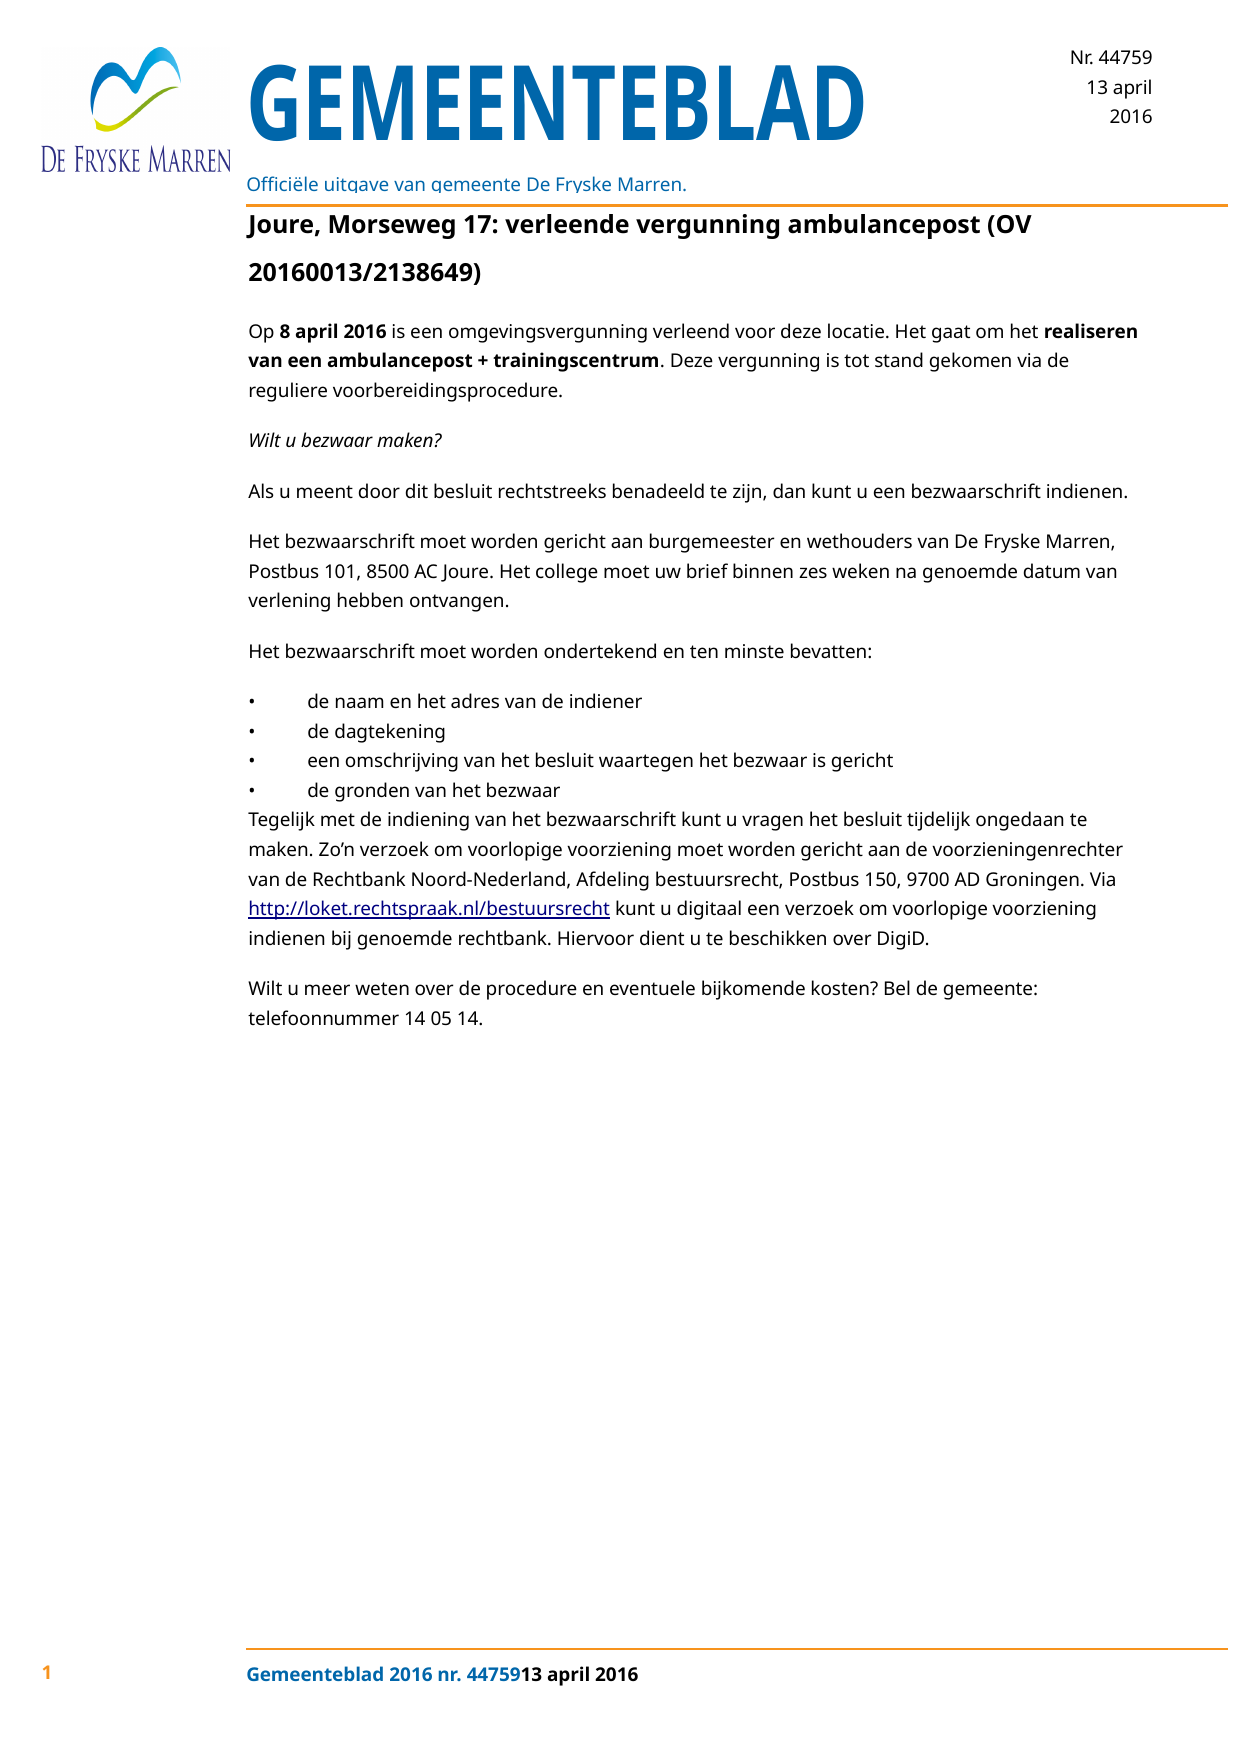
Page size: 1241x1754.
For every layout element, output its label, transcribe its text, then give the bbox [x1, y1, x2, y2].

text Op 8 april 2016 is een omgevingsvergunning verleend voor deze locatie. Het gaat om het realiseren van een ambulancepost + trainingscentrum. Deze vergunning is tot stand gekomen via de reguliere voorbereidingsprocedure. [248, 318, 1152, 403]
list de dagtekening [248, 718, 1152, 744]
list de naam en het adres van de indiener [248, 688, 1152, 714]
text Het bezwaarschrift moet worden gericht aan burgemeester en wethouders van De Fryske Marren, Postbus 101, 8500 AC Joure. Het college moet uw brief binnen zes weken na genoemde datum van verlening hebben ontvangen. [248, 528, 1152, 613]
text Het bezwaarschrift moet worden ondertekend en ten minste bevatten: [248, 638, 1152, 664]
list de gronden van het bezwaar [248, 777, 1152, 803]
text Wilt u meer weten over de procedure en eventuele bijkomende kosten? Bel de gemeente: telefoonnummer 14 05 14. [248, 975, 1152, 1031]
text Als u meent door dit besluit rechtstreeks benadeeld te zijn, dan kunt u een bezwaarschrift indienen. [248, 478, 1152, 504]
text Wilt u bezwaar maken? [248, 427, 1152, 453]
list een omschrijving van het besluit waartegen het bezwaar is gericht [248, 747, 1152, 773]
text Joure, Morseweg 17: verleende vergunning ambulancepost (OV 20160013/2138649) [248, 207, 1152, 288]
text Tegelijk met de indiening van het bezwaarschrift kunt u vragen het besluit tijdelijk ongedaan te maken. Zo’n verzoek om voorlopige voorziening moet worden gericht aan de voorzieningenrechter van de Rechtbank Noord-Nederland, Afdeling bestuursrecht, Postbus 150, 9700 AD Groningen. Via http://loket.rechtspraak.nl/bestuursrecht kunt u digitaal een verzoek om voorlopige voorziening indienen bij genoemde rechtbank. Hiervoor dient u te beschikken over DigiD. [248, 807, 1152, 951]
picture [41, 47, 231, 172]
